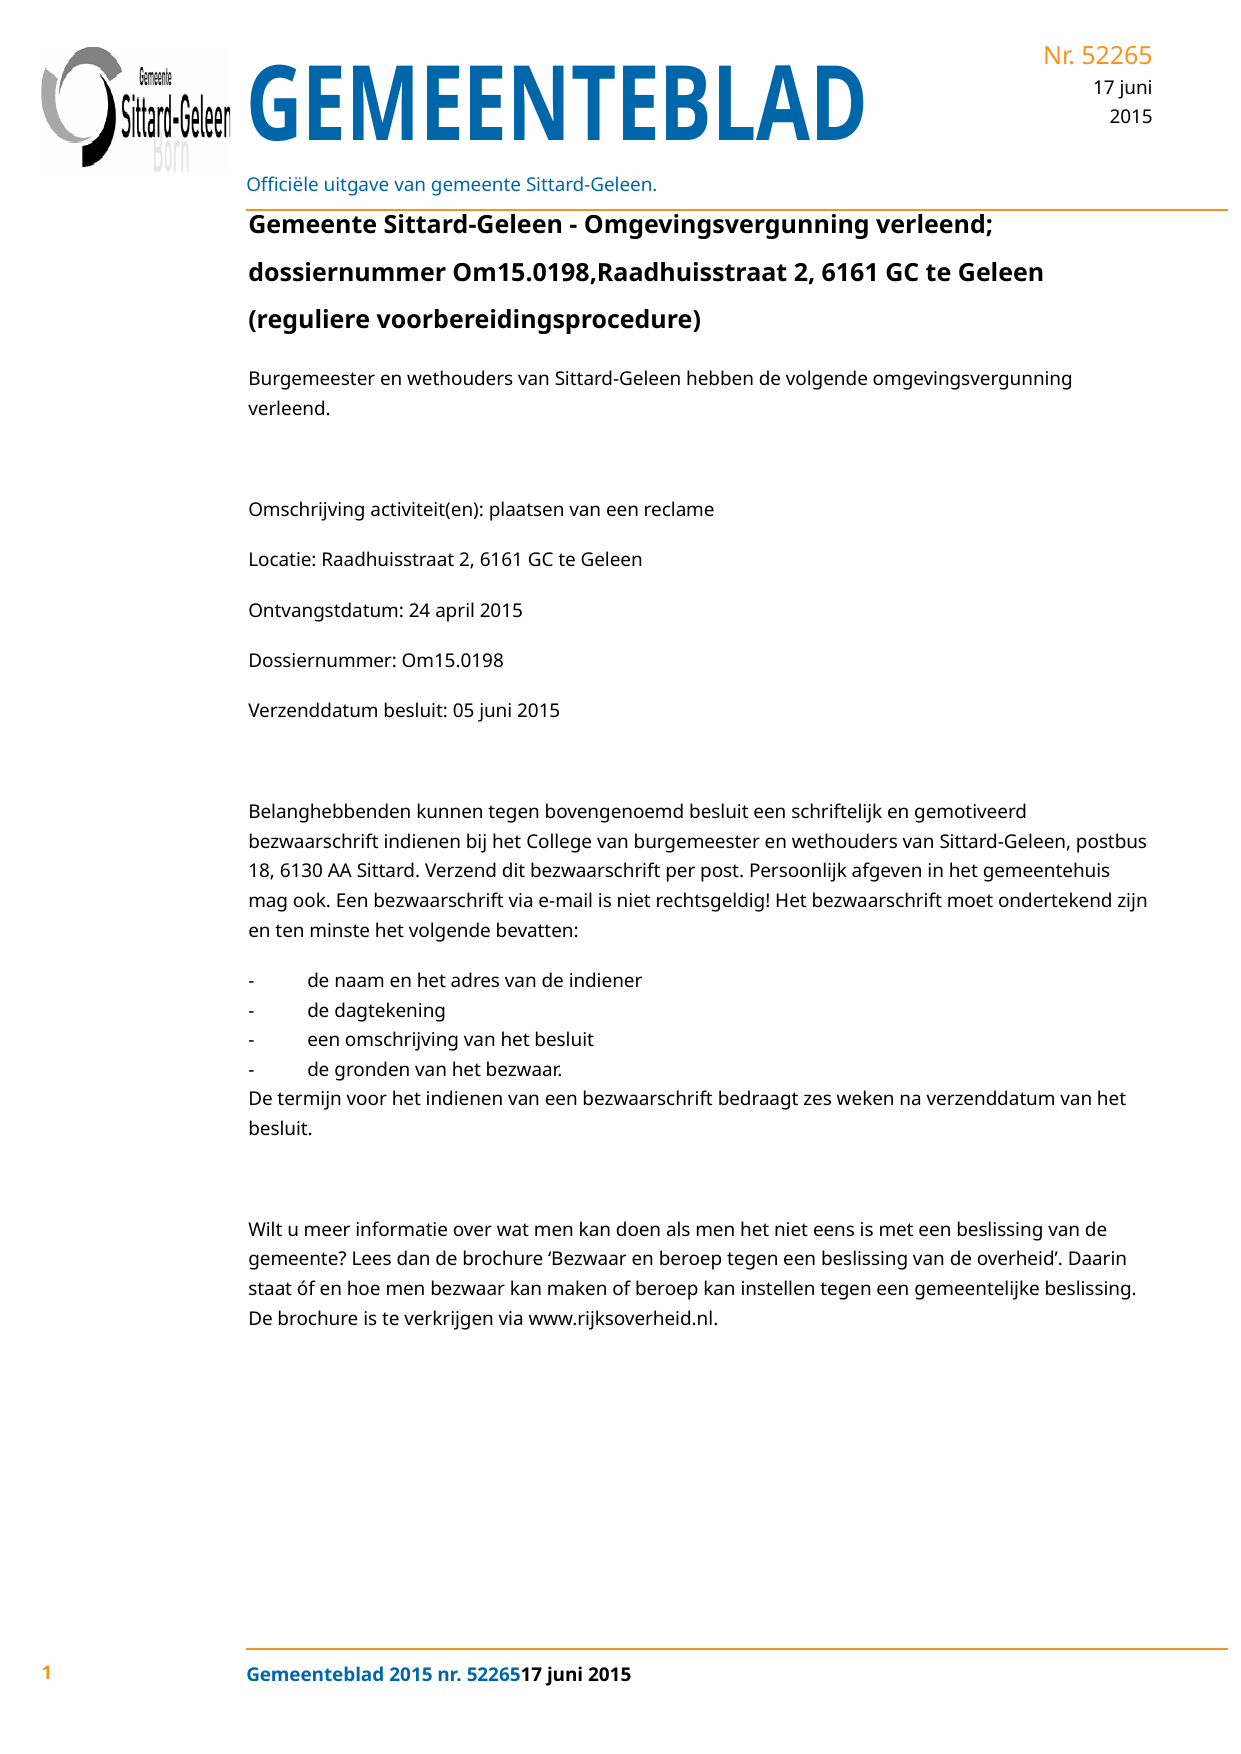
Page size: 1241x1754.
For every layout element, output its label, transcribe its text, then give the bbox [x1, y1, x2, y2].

text Dossiernummer: Om15.0198 [248, 647, 1152, 673]
text Omschrijving activiteit(en): plaatsen van een reclame [248, 496, 1152, 522]
text Gemeente Sittard-Geleen - Omgevingsvergunning verleend; dossiernummer Om15.0198,Raadhuisstraat 2, 6161 GC te Geleen (reguliere voorbereidingsprocedure) [248, 211, 1152, 336]
text Burgemeester en wethouders van Sittard-Geleen hebben de volgende omgevingsvergunning verleend. [248, 366, 1152, 421]
text Wilt u meer informatie over wat men kan doen als men het niet eens is met een beslissing van de gemeente? Lees dan de brochure ‘Bezwaar en beroep tegen een beslissing van de overheid’. Daarin staat óf en hoe men bezwaar kan maken of beroep kan instellen tegen een gemeentelijke beslissing. De brochure is te verkrijgen via www.rijksoverheid.nl. [248, 1216, 1152, 1330]
picture [41, 47, 231, 172]
list de gronden van het bezwaar. [248, 1056, 1152, 1082]
text Ontvangstdatum: 24 april 2015 [248, 597, 1152, 622]
list een omschrijving van het besluit [248, 1026, 1152, 1052]
text Verzenddatum besluit: 05 juni 2015 [248, 698, 1152, 723]
text Locatie: Raadhuisstraat 2, 6161 GC te Geleen [248, 546, 1152, 572]
list de naam en het adres van de indiener [248, 967, 1152, 993]
list de dagtekening [248, 997, 1152, 1022]
text Belanghebbenden kunnen tegen bovengenoemd besluit een schriftelijk en gemotiveerd bezwaarschrift indienen bij het College van burgemeester en wethouders van Sittard-Geleen, postbus 18, 6130 AA Sittard. Verzend dit bezwaarschrift per post. Persoonlijk afgeven in het gemeentehuis mag ook. Een bezwaarschrift via e-mail is niet rechtsgeldig! Het bezwaarschrift moet ondertekend zijn en ten minste het volgende bevatten: [248, 798, 1152, 942]
text De termijn voor het indienen van een bezwaarschrift bedraagt zes weken na verzenddatum van het besluit. [248, 1086, 1152, 1141]
